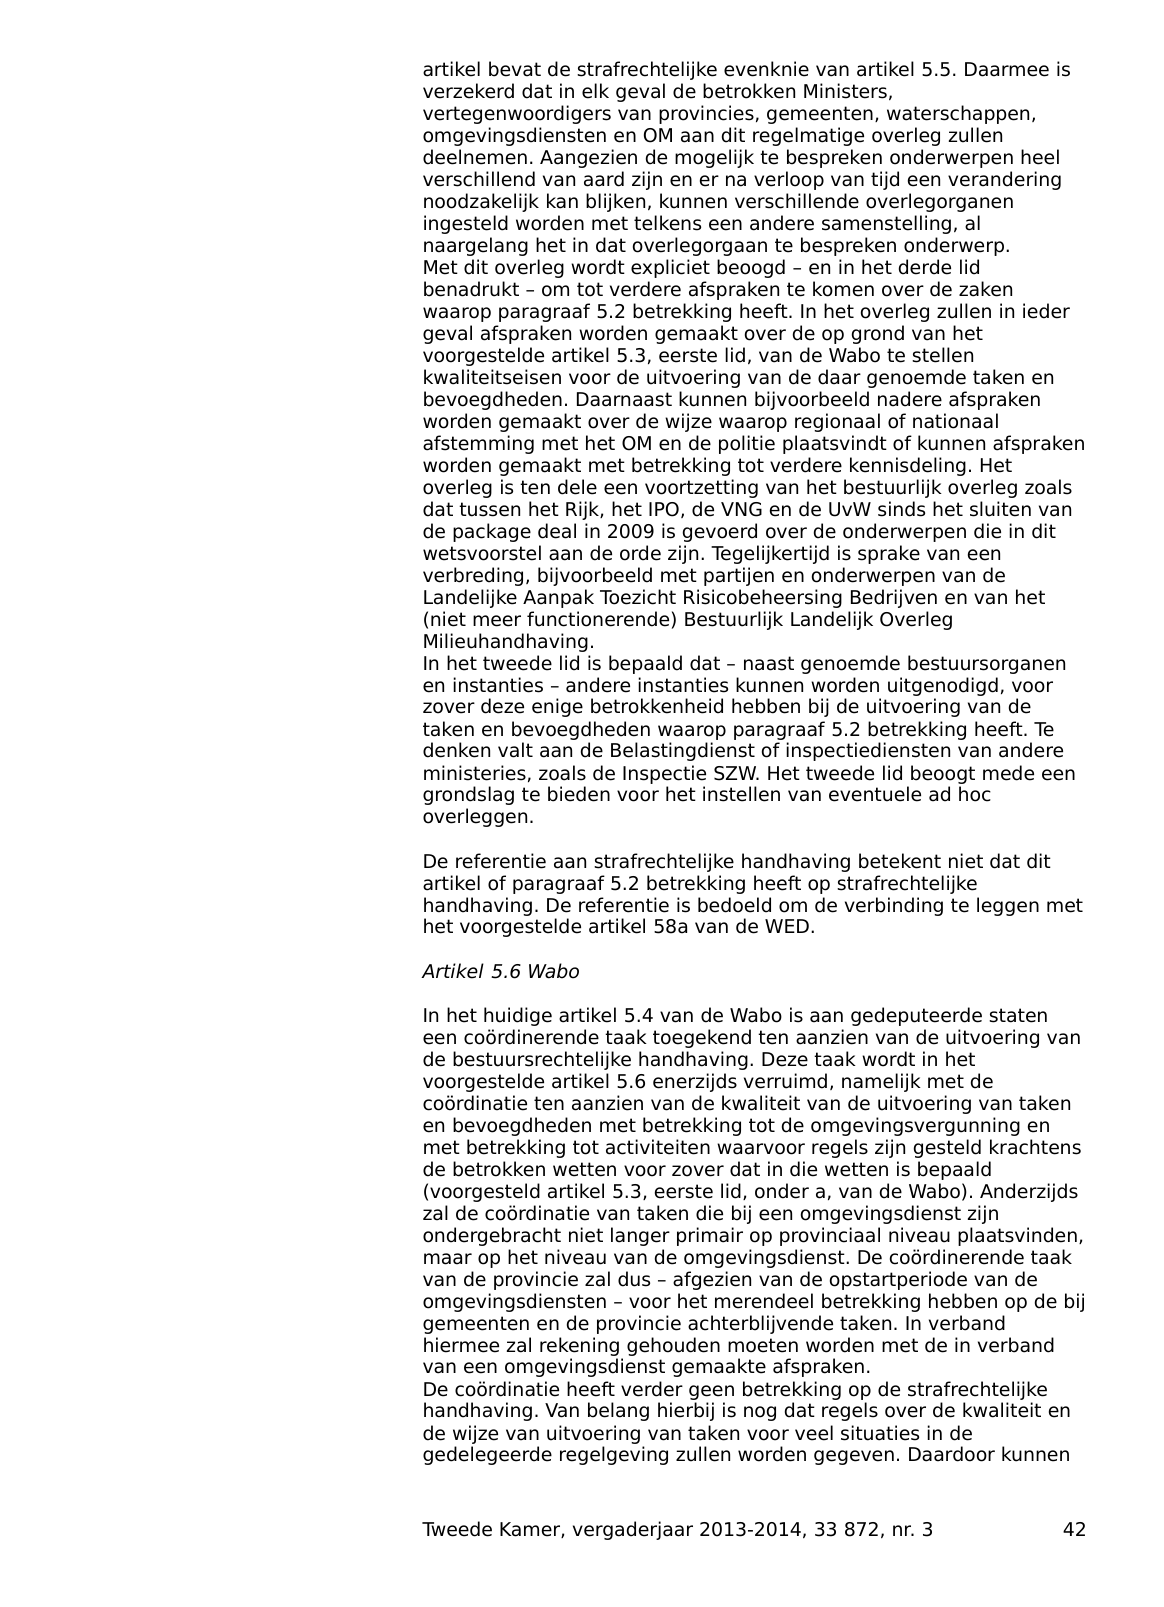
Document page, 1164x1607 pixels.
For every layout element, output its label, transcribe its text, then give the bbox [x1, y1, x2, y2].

text In het tweede lid is bepaald dat – naast genoemde bestuursorganen en instanties – andere instanties kunnen worden uitgenodigd, voor zover deze enige betrokkenheid hebben bij de uitvoering van de taken en bevoegdheden waarop paragraaf 5.2 betrekking heeft. Te denken valt aan de Belastingdienst of inspectiediensten van andere ministeries, zoals de Inspectie SZW. Het tweede lid beoogt mede een grondslag te bieden voor het instellen van eventuele ad hoc overleggen. [422, 652, 1087, 828]
text De coördinatie heeft verder geen betrekking op de strafrechtelijke handhaving. Van belang hierbij is nog dat regels over de kwaliteit en de wijze van uitvoering van taken voor veel situaties in de gedelegeerde regelgeving zullen worden gegeven. Daardoor kunnen [422, 1378, 1087, 1466]
text In het huidige artikel 5.4 van de Wabo is aan gedeputeerde staten een coördinerende taak toegekend ten aanzien van de uitvoering van de bestuursrechtelijke handhaving. Deze taak wordt in het voorgestelde artikel 5.6 enerzijds verruimd, namelijk met de coördinatie ten aanzien van de kwaliteit van de uitvoering van taken en bevoegdheden met betrekking tot de omgevingsvergunning en met betrekking tot activiteiten waarvoor regels zijn gesteld krachtens de betrokken wetten voor zover dat in die wetten is bepaald (voorgesteld artikel 5.3, eerste lid, onder a, van de Wabo). Anderzijds zal de coördinatie van taken die bij een omgevingsdienst zijn ondergebracht niet langer primair op provinciaal niveau plaatsvinden, maar op het niveau van de omgevingsdienst. De coördinerende taak van de provincie zal dus – afgezien van de opstartperiode van de omgevingsdiensten – voor het merendeel betrekking hebben op de bij gemeenten en de provincie achterblijvende taken. In verband hiermee zal rekening gehouden moeten worden met de in verband van een omgevingsdienst gemaakte afspraken. [422, 1005, 1087, 1378]
text artikel bevat de strafrechtelijke evenknie van artikel 5.5. Daarmee is verzekerd dat in elk geval de betrokken Ministers, vertegenwoordigers van provincies, gemeenten, waterschappen, omgevingsdiensten en OM aan dit regelmatige overleg zullen deelnemen. Aangezien de mogelijk te bespreken onderwerpen heel verschillend van aard zijn en er na verloop van tijd een verandering noodzakelijk kan blijken, kunnen verschillende overlegorganen ingesteld worden met telkens een andere samenstelling, al naargelang het in dat overlegorgaan te bespreken onderwerp. [422, 59, 1087, 257]
subtitle Artikel 5.6 Wabo [422, 961, 1087, 983]
text De referentie aan strafrechtelijke handhaving betekent niet dat dit artikel of paragraaf 5.2 betrekking heeft op strafrechtelijke handhaving. De referentie is bedoeld om de verbinding te leggen met het voorgestelde artikel 58a van de WED. [422, 851, 1087, 938]
text Met dit overleg wordt expliciet beoogd – en in het derde lid benadrukt – om tot verdere afspraken te komen over de zaken waarop paragraaf 5.2 betrekking heeft. In het overleg zullen in ieder geval afspraken worden gemaakt over de op grond van het voorgestelde artikel 5.3, eerste lid, van de Wabo te stellen kwaliteitseisen voor de uitvoering van de daar genoemde taken en bevoegdheden. Daarnaast kunnen bijvoorbeeld nadere afspraken worden gemaakt over de wijze waarop regionaal of nationaal afstemming met het OM en de politie plaatsvindt of kunnen afspraken worden gemaakt met betrekking tot verdere kennisdeling. Het overleg is ten dele een voortzetting van het bestuurlijk overleg zoals dat tussen het Rijk, het IPO, de VNG en de UvW sinds het sluiten van de package deal in 2009 is gevoerd over de onderwerpen die in dit wetsvoorstel aan de orde zijn. Tegelijkertijd is sprake van een verbreding, bijvoorbeeld met partijen en onderwerpen van de Landelijke Aanpak Toezicht Risicobeheersing Bedrijven en van het (niet meer functionerende) Bestuurlijk Landelijk Overleg Milieuhandhaving. [422, 257, 1087, 652]
